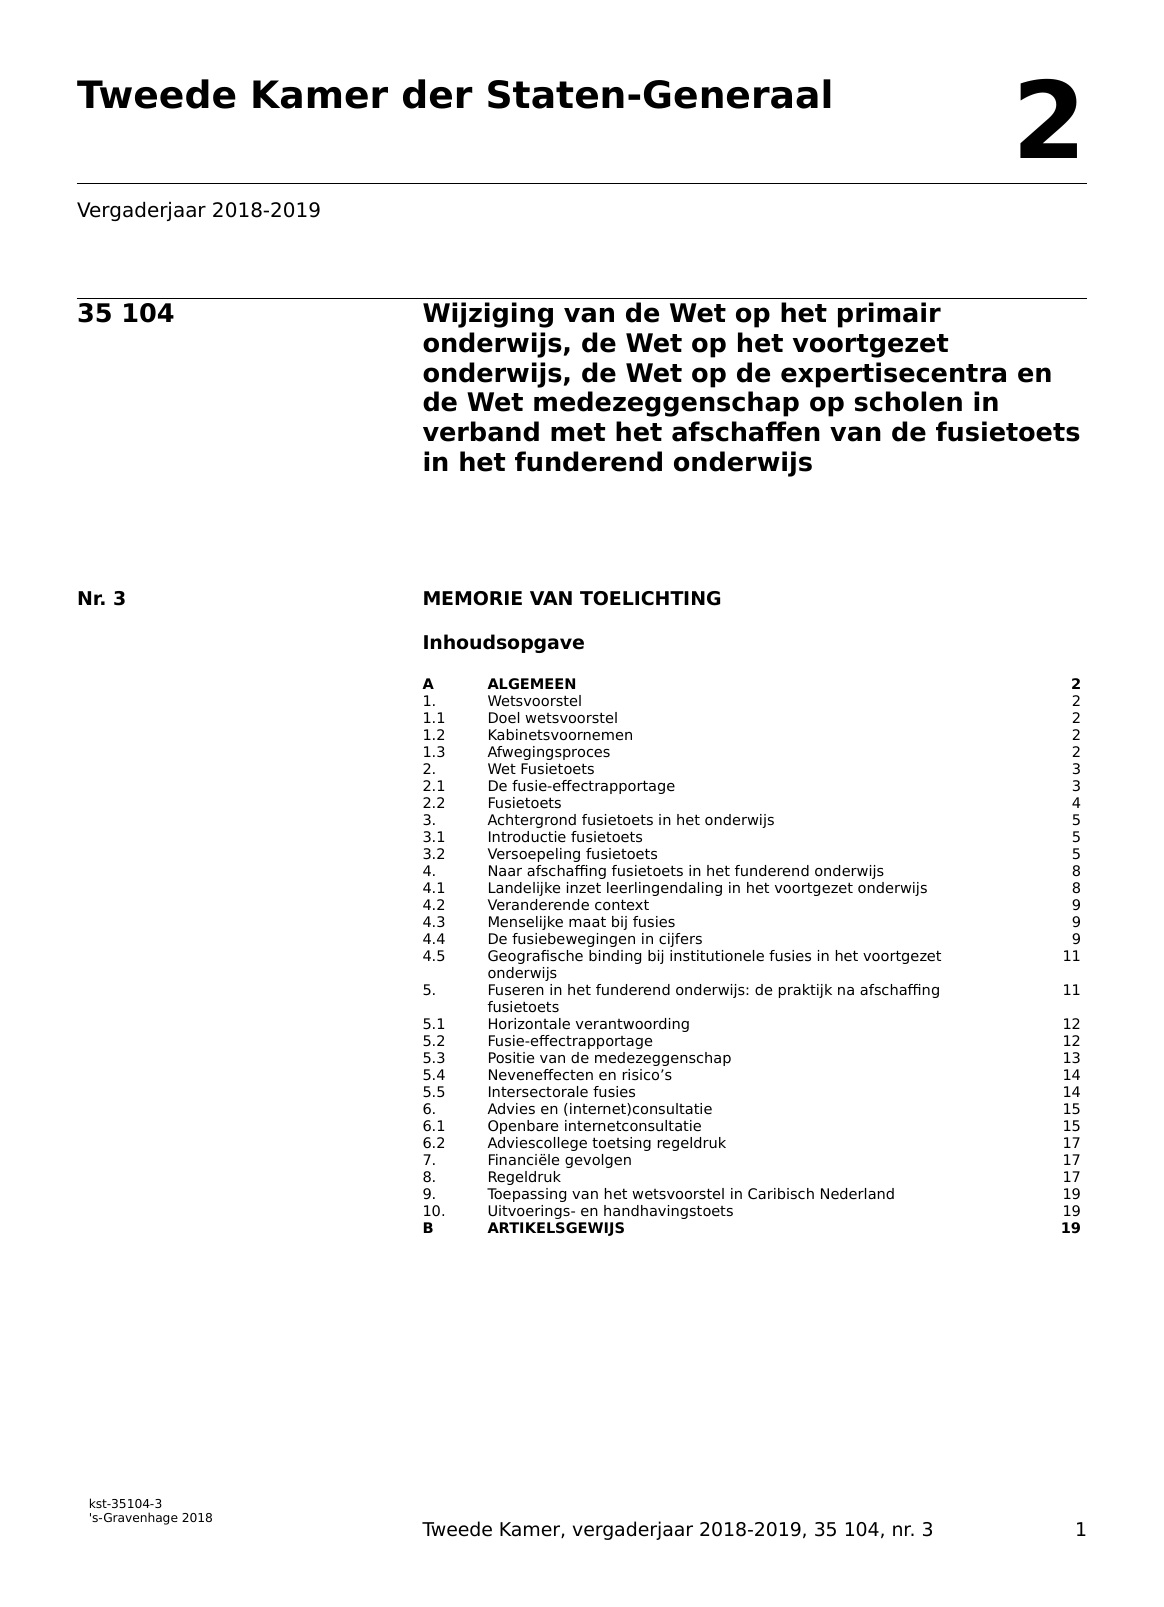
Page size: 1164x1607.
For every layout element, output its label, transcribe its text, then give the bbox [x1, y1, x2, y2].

text kst-35104-3 [88, 1497, 323, 1511]
table_cell 5.2 [422, 1033, 481, 1050]
table_cell Toepassing van het wetsvoorstel in Caribisch Nederland [481, 1186, 1013, 1202]
text 's-Gravenhage 2018 [88, 1511, 323, 1525]
table_cell Geografische binding bij institutionele fusies in het voortgezet onderwijs [481, 948, 1013, 982]
subtitle Nr. 3 MEMORIE VAN TOELICHTING [77, 588, 1087, 610]
table_cell 12 [1013, 1016, 1087, 1033]
table_cell Wet Fusietoets [481, 761, 1013, 778]
table_cell Naar afschaffing fusietoets in het funderend onderwijs [481, 863, 1013, 880]
table_cell 2. [422, 761, 481, 778]
subtitle Inhoudsopgave [422, 632, 1087, 654]
table_cell 14 [1013, 1067, 1087, 1084]
table_cell 4.2 [422, 897, 481, 914]
table_cell Openbare internetconsultatie [481, 1118, 1013, 1134]
table_cell 4.4 [422, 931, 481, 948]
table_cell Horizontale verantwoording [481, 1016, 1013, 1033]
table_cell 2 [1013, 693, 1087, 710]
table_cell 10. [422, 1203, 481, 1219]
table_cell 8 [1013, 880, 1087, 897]
table_cell Intersectorale fusies [481, 1084, 1013, 1101]
table_cell 4.3 [422, 914, 481, 931]
table_cell 6. [422, 1101, 481, 1118]
table_cell 5.1 [422, 1016, 481, 1033]
table_header A [422, 676, 481, 693]
table_cell 13 [1013, 1050, 1087, 1067]
table_cell 1. [422, 693, 481, 710]
table_cell 19 [1013, 1186, 1087, 1202]
table_header Tweede Kamer der Staten-Generaal [77, 59, 886, 183]
table_cell 14 [1013, 1084, 1087, 1101]
table_header 2 [886, 59, 1087, 183]
table_cell 19 [1013, 1220, 1087, 1236]
table_cell B [422, 1220, 481, 1236]
table_cell Kabinetsvoornemen [481, 727, 1013, 744]
table_cell 3.2 [422, 846, 481, 863]
table_cell 2 [1013, 744, 1087, 761]
table_cell 19 [1013, 1203, 1087, 1219]
table_cell Vergaderjaar 2018-2019 [77, 184, 1087, 298]
table_cell 17 [1013, 1152, 1087, 1168]
table_cell 5 [1013, 829, 1087, 846]
table_cell Doel wetsvoorstel [481, 710, 1013, 727]
table_cell 7. [422, 1152, 481, 1168]
table_cell 1.1 [422, 710, 481, 727]
table_cell 1.2 [422, 727, 481, 744]
table_cell 4.1 [422, 880, 481, 897]
table_cell 17 [1013, 1169, 1087, 1186]
table_cell Achtergrond fusietoets in het onderwijs [481, 812, 1013, 829]
table_cell 12 [1013, 1033, 1087, 1050]
table_cell 2 [1013, 710, 1087, 727]
table_cell 2.2 [422, 795, 481, 812]
table_cell 5.3 [422, 1050, 481, 1067]
table_cell 17 [1013, 1135, 1087, 1152]
table_cell Veranderende context [481, 897, 1013, 914]
table_cell ARTIKELSGEWIJS [481, 1220, 1013, 1236]
table_cell 2.1 [422, 778, 481, 795]
table_cell Wetsvoorstel [481, 693, 1013, 710]
table_cell 5. [422, 982, 481, 1016]
table_cell 5.4 [422, 1067, 481, 1084]
table_cell Financiële gevolgen [481, 1152, 1013, 1168]
table_cell Positie van de medezeggenschap [481, 1050, 1013, 1067]
table_cell 5 [1013, 812, 1087, 829]
table_cell Menselijke maat bij fusies [481, 914, 1013, 931]
table_cell 6.2 [422, 1135, 481, 1152]
table_cell Fusie-effectrapportage [481, 1033, 1013, 1050]
table_cell Fuseren in het funderend onderwijs: de praktijk na afschaffing fusietoets [481, 982, 1013, 1016]
table_cell 2 [1013, 727, 1087, 744]
table_cell 4.5 [422, 948, 481, 982]
table_cell 9 [1013, 897, 1087, 914]
table_cell 9. [422, 1186, 481, 1202]
table_cell Adviescollege toetsing regeldruk [481, 1135, 1013, 1152]
table_cell 8. [422, 1169, 481, 1186]
table_cell 1.3 [422, 744, 481, 761]
table_cell 11 [1013, 948, 1087, 982]
table_cell 3 [1013, 778, 1087, 795]
table_cell 8 [1013, 863, 1087, 880]
table_cell Advies en (internet)consultatie [481, 1101, 1013, 1118]
table_cell 3.1 [422, 829, 481, 846]
table_cell 6.1 [422, 1118, 481, 1134]
table_cell Afwegingsproces [481, 744, 1013, 761]
table_cell 15 [1013, 1118, 1087, 1134]
table_cell Fusietoets [481, 795, 1013, 812]
table_cell 5 [1013, 846, 1087, 863]
table_cell Introductie fusietoets [481, 829, 1013, 846]
table_header ALGEMEEN [481, 676, 1013, 693]
table_cell De fusiebewegingen in cijfers [481, 931, 1013, 948]
subtitle 35 104 Wijziging van de Wet op het primair onderwijs, de Wet op het voortgezet onderwijs, de Wet op de expertisecentra en de Wet medezeggenschap op scholen in verband met het afschaffen van de fusietoets in het funderend onderwijs [77, 299, 1087, 477]
table_cell 4 [1013, 795, 1087, 812]
table_cell 3 [1013, 761, 1087, 778]
table_cell Versoepeling fusietoets [481, 846, 1013, 863]
table_cell 4. [422, 863, 481, 880]
table_cell 3. [422, 812, 481, 829]
table_cell Neveneffecten en risico’s [481, 1067, 1013, 1084]
table_cell 9 [1013, 931, 1087, 948]
table_cell Regeldruk [481, 1169, 1013, 1186]
table_cell Landelijke inzet leerlingendaling in het voortgezet onderwijs [481, 880, 1013, 897]
table_cell 15 [1013, 1101, 1087, 1118]
table_cell 9 [1013, 914, 1087, 931]
table_cell 5.5 [422, 1084, 481, 1101]
table_cell De fusie-effectrapportage [481, 778, 1013, 795]
table_header 2 [1013, 676, 1087, 693]
table_cell Uitvoerings- en handhavingstoets [481, 1203, 1013, 1219]
table_cell 11 [1013, 982, 1087, 1016]
